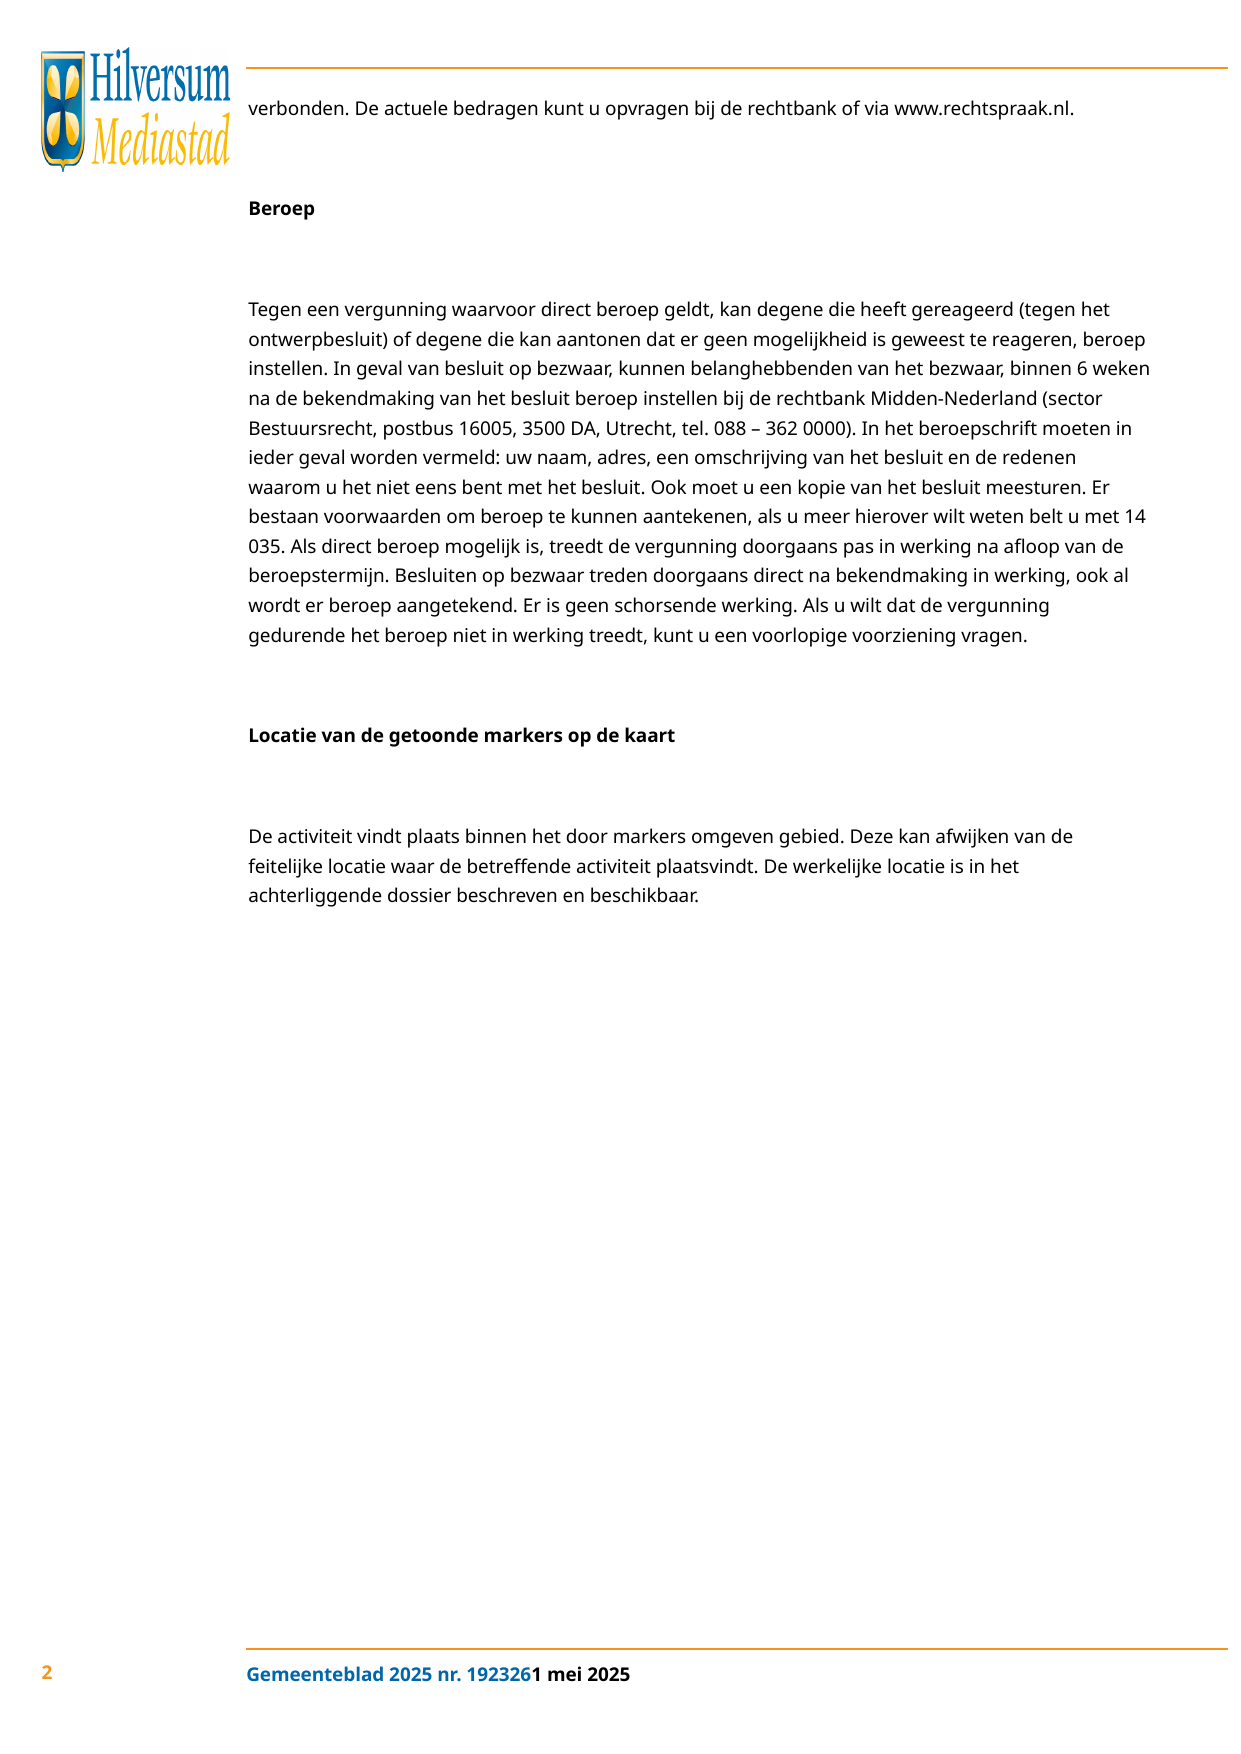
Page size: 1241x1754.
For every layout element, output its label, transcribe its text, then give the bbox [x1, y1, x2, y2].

text Locatie van de getoonde markers op de kaart [248, 723, 1152, 748]
text verbonden. De actuele bedragen kunt u opvragen bij de rechtbank of via www.rechtspraak.nl. [248, 95, 1152, 121]
text Beroep [248, 196, 1152, 221]
text De activiteit vindt plaats binnen het door markers omgeven gebied. Deze kan afwijken van de feitelijke locatie waar de betreffende activiteit plaatsvindt. De werkelijke locatie is in het achterliggende dossier beschreven en beschikbaar. [248, 823, 1152, 908]
picture [41, 47, 231, 172]
text Tegen een vergunning waarvoor direct beroep geldt, kan degene die heeft gereageerd (tegen het ontwerpbesluit) of degene die kan aantonen dat er geen mogelijkheid is geweest te reageren, beroep instellen. In geval van besluit op bezwaar, kunnen belanghebbenden van het bezwaar, binnen 6 weken na de bekendmaking van het besluit beroep instellen bij de rechtbank Midden-Nederland (sector Bestuursrecht, postbus 16005, 3500 DA, Utrecht, tel. 088 – 362 0000). In het beroepschrift moeten in ieder geval worden vermeld: uw naam, adres, een omschrijving van het besluit en de redenen waarom u het niet eens bent met het besluit. Ook moet u een kopie van het besluit meesturen. Er bestaan voorwaarden om beroep te kunnen aantekenen, als u meer hierover wilt weten belt u met 14 035. Als direct beroep mogelijk is, treedt de vergunning doorgaans pas in werking na afloop van de beroepstermijn. Besluiten op bezwaar treden doorgaans direct na bekendmaking in werking, ook al wordt er beroep aangetekend. Er is geen schorsende werking. Als u wilt dat de vergunning gedurende het beroep niet in werking treedt, kunt u een voorlopige voorziening vragen. [248, 296, 1152, 648]
